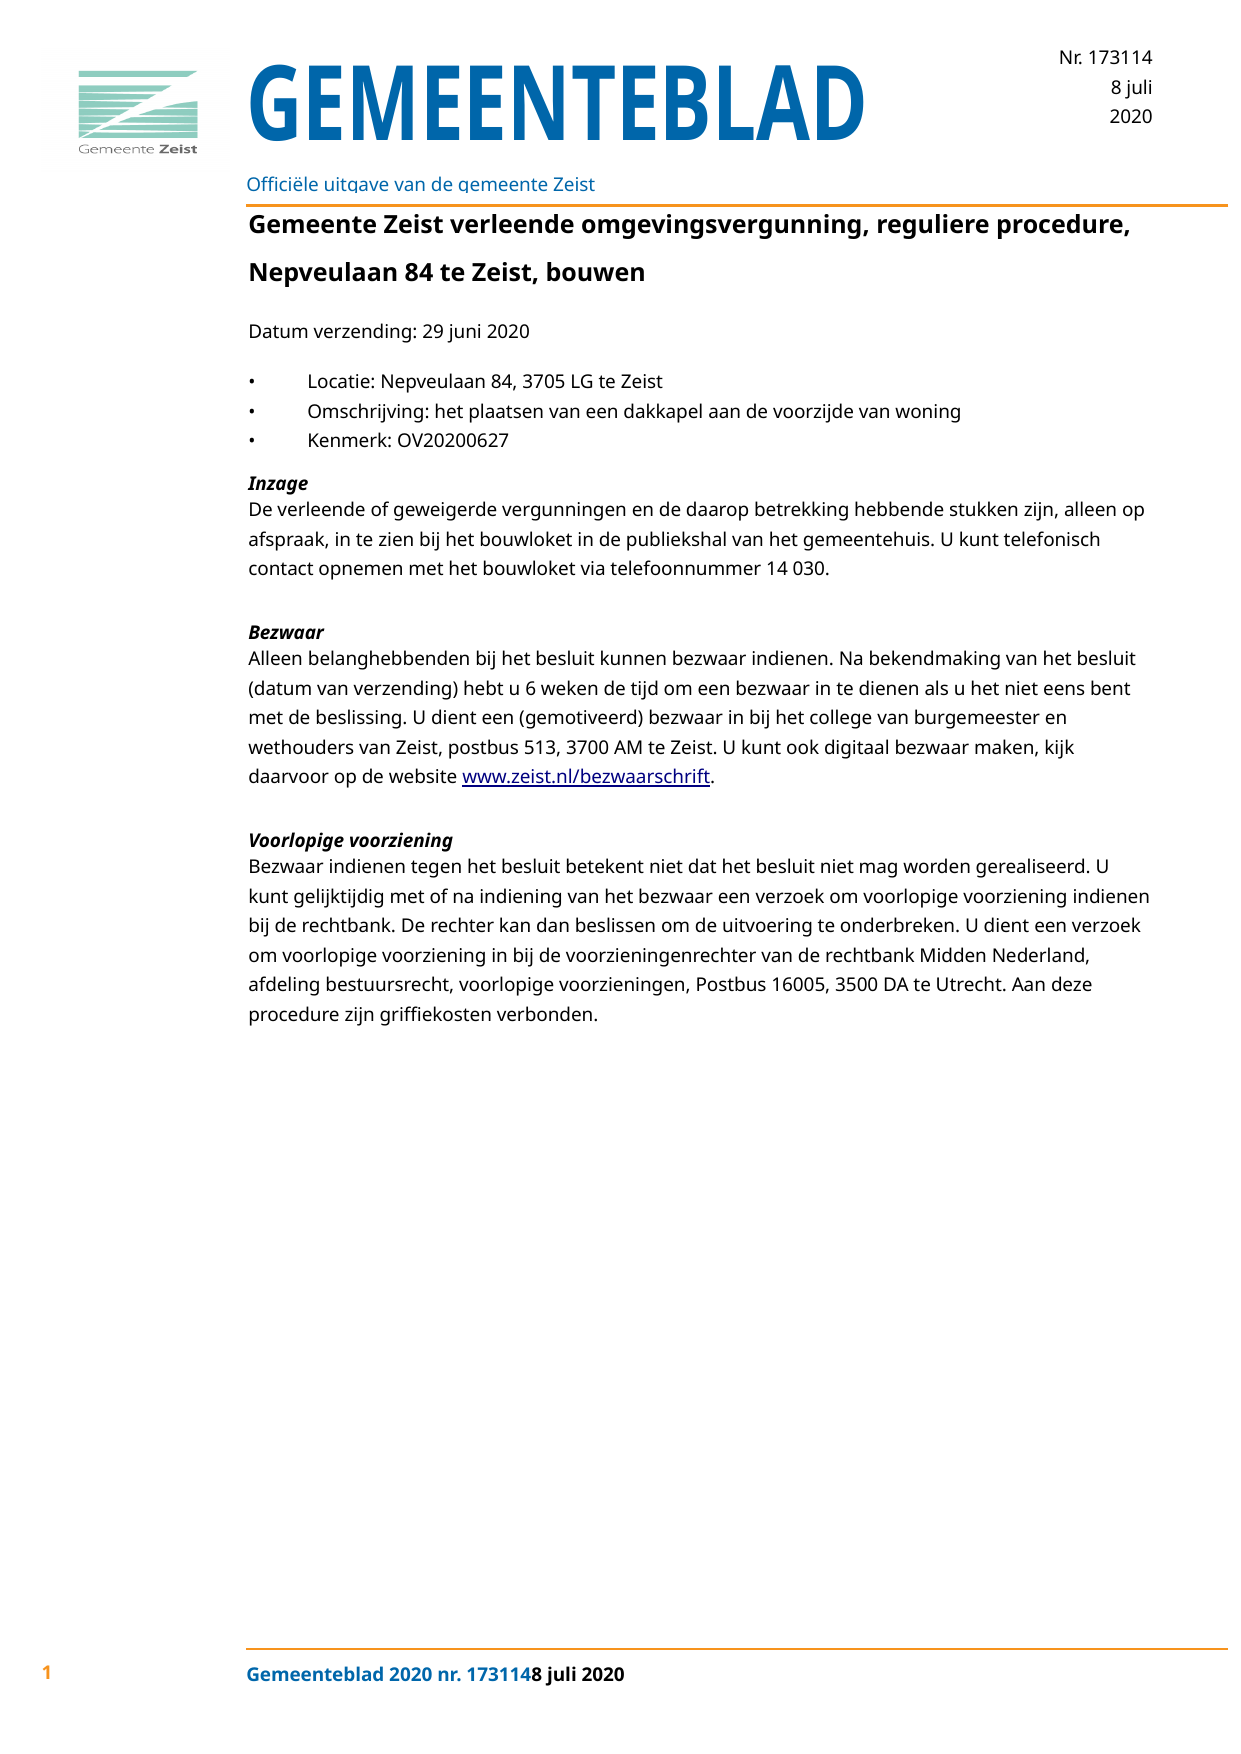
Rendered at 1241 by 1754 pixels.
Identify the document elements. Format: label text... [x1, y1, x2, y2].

text De verleende of geweigerde vergunningen en de daarop betrekking hebbende stukken zijn, alleen op afspraak, in te zien bij het bouwloket in de publiekshal van het gemeentehuis. U kunt telefonisch contact opnemen met het bouwloket via telefoonnummer 14 030. [248, 496, 1152, 581]
text Gemeente Zeist verleende omgevingsvergunning, reguliere procedure, Nepveulaan 84 te Zeist, bouwen [248, 207, 1152, 288]
text Voorlopige voorziening [248, 827, 1152, 853]
text Bezwaar indienen tegen het besluit betekent niet dat het besluit niet mag worden gerealiseerd. U kunt gelijktijdig met of na indiening van het bezwaar een verzoek om voorlopige voorziening indienen bij de rechtbank. De rechter kan dan beslissen om de uitvoering te onderbreken. U dient een verzoek om voorlopige voorziening in bij de voorzieningenrechter van de rechtbank Midden Nederland, afdeling bestuursrecht, voorlopige voorzieningen, Postbus 16005, 3500 DA te Utrecht. Aan deze procedure zijn griffiekosten verbonden. [248, 853, 1152, 1027]
list Omschrijving: het plaatsen van een dakkapel aan de voorzijde van woning [248, 398, 1152, 424]
picture [41, 47, 231, 172]
text Inzage [248, 471, 1152, 496]
text Alleen belanghebbenden bij het besluit kunnen bezwaar indienen. Na bekendmaking van het besluit (datum van verzending) hebt u 6 weken de tijd om een bezwaar in te dienen als u het niet eens bent met de beslissing. U dient een (gemotiveerd) bezwaar in bij het college van burgemeester en wethouders van Zeist, postbus 513, 3700 AM te Zeist. U kunt ook digitaal bezwaar maken, kijk daarvoor op de website www.zeist.nl/bezwaarschrift. [248, 645, 1152, 789]
list Kenmerk: OV20200627 [248, 427, 1152, 453]
list Locatie: Nepveulaan 84, 3705 LG te Zeist [248, 368, 1152, 394]
text Bezwaar [248, 619, 1152, 645]
text Datum verzending: 29 juni 2020 [248, 318, 1152, 344]
